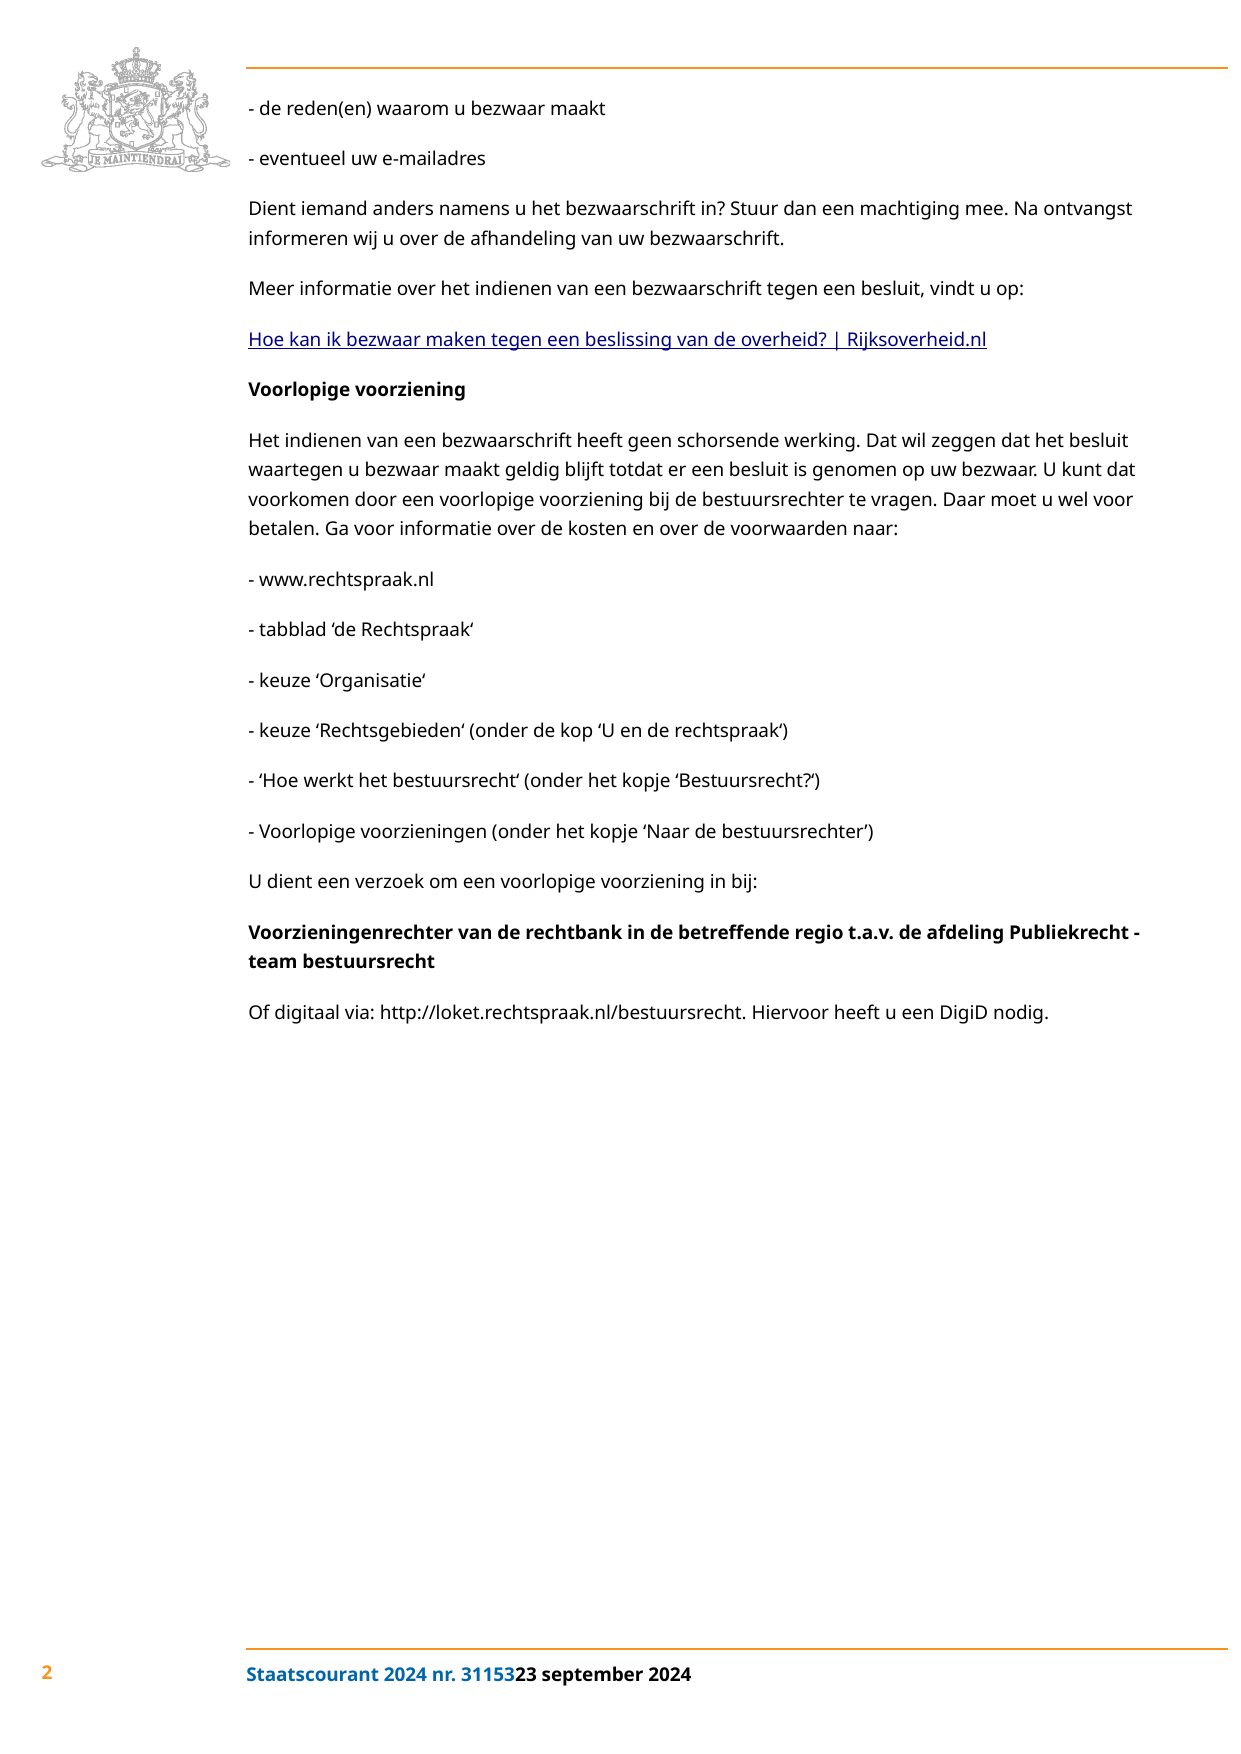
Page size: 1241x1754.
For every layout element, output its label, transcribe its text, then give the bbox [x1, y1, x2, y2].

text - ‘Hoe werkt het bestuursrecht‘ (onder het kopje ‘Bestuursrecht?‘) [248, 768, 1152, 793]
text - tabblad ‘de Rechtspraak‘ [248, 616, 1152, 642]
text - eventueel uw e-mailadres [248, 145, 1152, 171]
picture [41, 47, 231, 172]
text - www.rechtspraak.nl [248, 566, 1152, 592]
text - de reden(en) waarom u bezwaar maakt [248, 95, 1152, 121]
text - Voorlopige voorzieningen (onder het kopje ‘Naar de bestuursrechter’) [248, 818, 1152, 844]
text U dient een verzoek om een voorlopige voorziening in bij: [248, 868, 1152, 894]
text - keuze ‘Rechtsgebieden‘ (onder de kop ‘U en de rechtspraak‘) [248, 717, 1152, 743]
text - keuze ‘Organisatie‘ [248, 667, 1152, 693]
text Voorlopige voorziening [248, 376, 1152, 402]
text Dient iemand anders namens u het bezwaarschrift in? Stuur dan een machtiging mee. Na ontvangst informeren wij u over de afhandeling van uw bezwaarschrift. [248, 196, 1152, 251]
text Hoe kan ik bezwaar maken tegen een beslissing van de overheid? | Rijksoverheid.nl [248, 326, 1152, 352]
text Het indienen van een bezwaarschrift heeft geen schorsende werking. Dat wil zeggen dat het besluit waartegen u bezwaar maakt geldig blijft totdat er een besluit is genomen op uw bezwaar. U kunt dat voorkomen door een voorlopige voorziening bij de bestuursrechter te vragen. Daar moet u wel voor betalen. Ga voor informatie over de kosten en over de voorwaarden naar: [248, 427, 1152, 541]
text Voorzieningenrechter van de rechtbank in de betreffende regio t.a.v. de afdeling Publiekrecht - team bestuursrecht [248, 919, 1152, 974]
text Meer informatie over het indienen van een bezwaarschrift tegen een besluit, vindt u op: [248, 276, 1152, 301]
text Of digitaal via: http://loket.rechtspraak.nl/bestuursrecht. Hiervoor heeft u een DigiD nodig. [248, 999, 1152, 1025]
